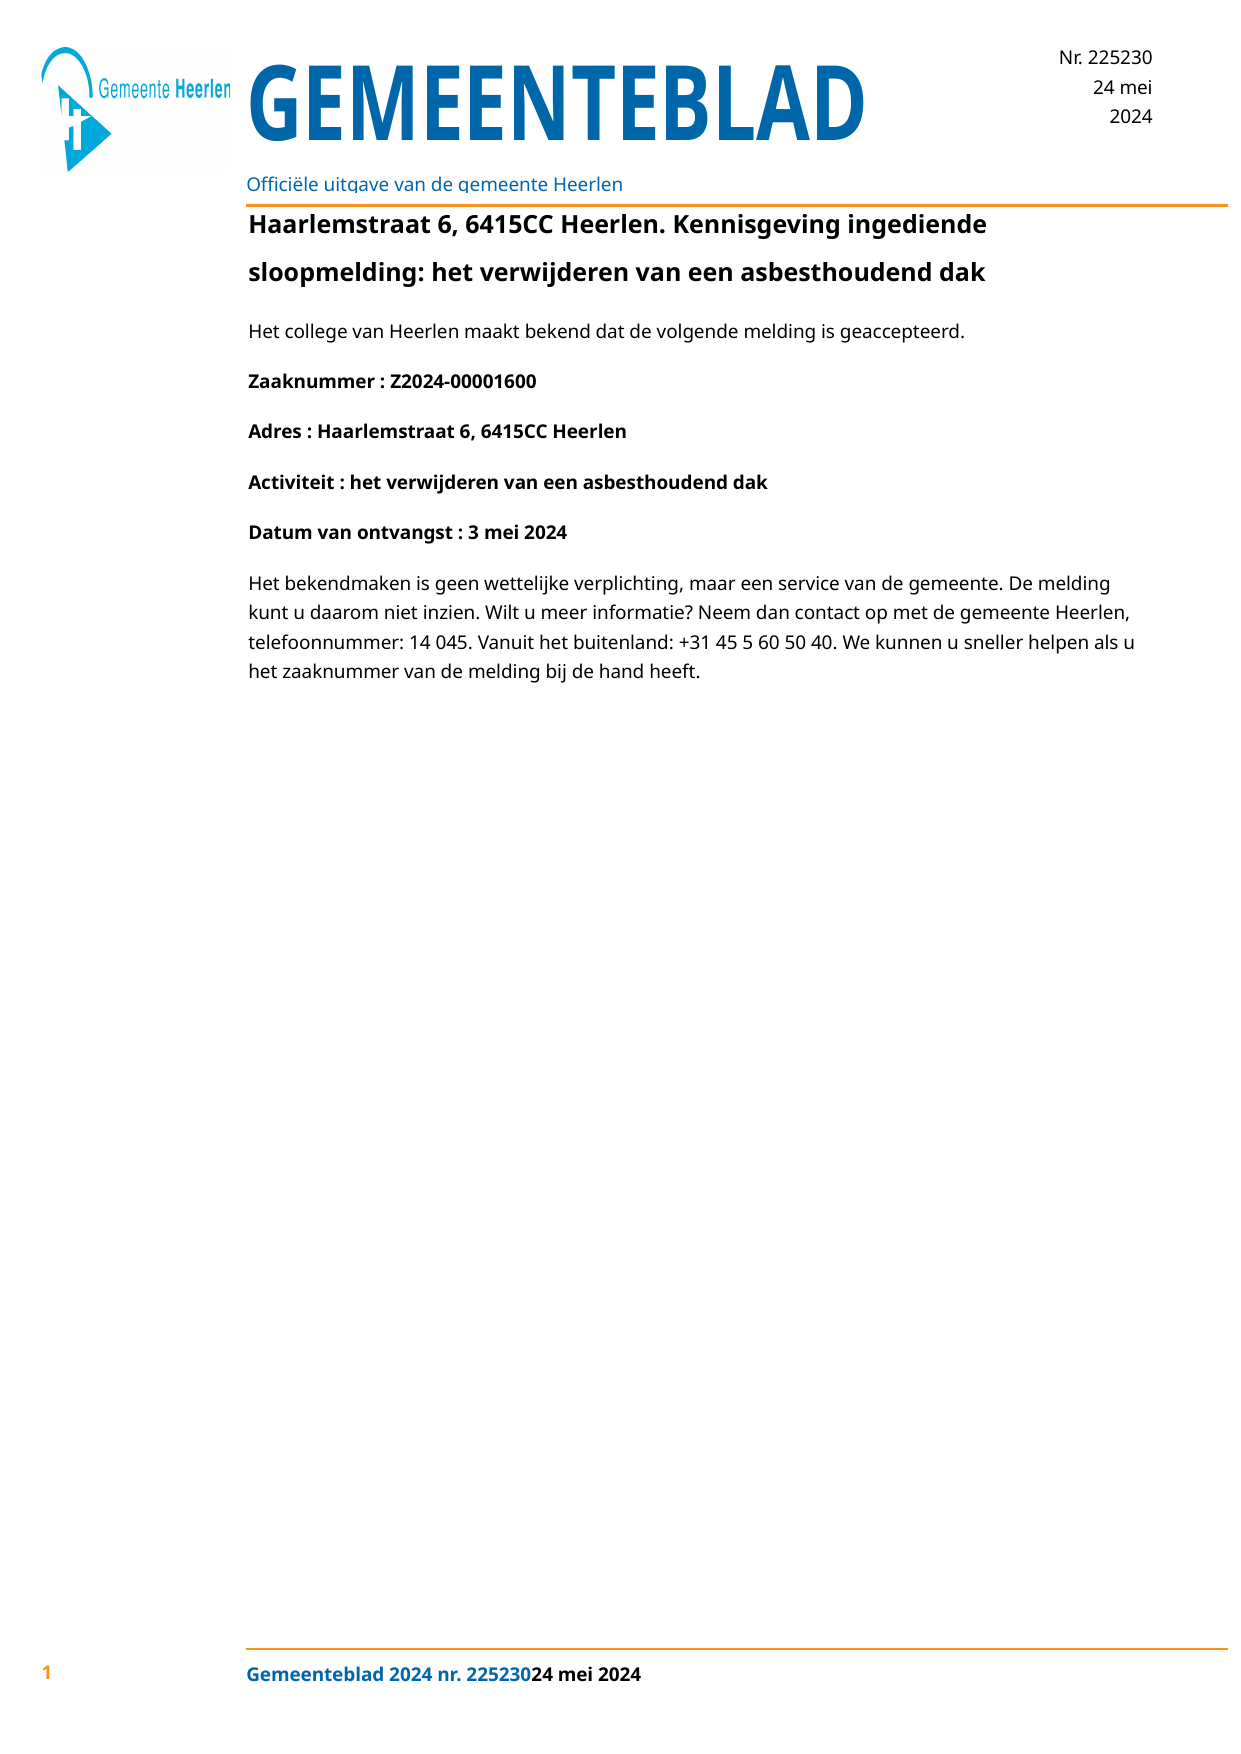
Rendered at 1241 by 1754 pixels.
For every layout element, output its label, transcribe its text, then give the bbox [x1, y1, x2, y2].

text Zaaknummer : Z2024-00001600 [248, 368, 1152, 394]
text Adres : Haarlemstraat 6, 6415CC Heerlen [248, 419, 1152, 444]
text Het college van Heerlen maakt bekend dat de volgende melding is geaccepteerd. [248, 318, 1152, 344]
text Haarlemstraat 6, 6415CC Heerlen. Kennisgeving ingediende sloopmelding: het verwijderen van een asbesthoudend dak [248, 207, 1152, 288]
picture [41, 47, 231, 172]
text Datum van ontvangst : 3 mei 2024 [248, 519, 1152, 545]
text Het bekendmaken is geen wettelijke verplichting, maar een service van de gemeente. De melding kunt u daarom niet inzien. Wilt u meer informatie? Neem dan contact op met de gemeente Heerlen, telefoonnummer: 14 045. Vanuit het buitenland: +31 45 5 60 50 40. We kunnen u sneller helpen als u het zaaknummer van de melding bij de hand heeft. [248, 570, 1152, 684]
picture [41, 47, 59, 70]
text Activiteit : het verwijderen van een asbesthoudend dak [248, 469, 1152, 495]
